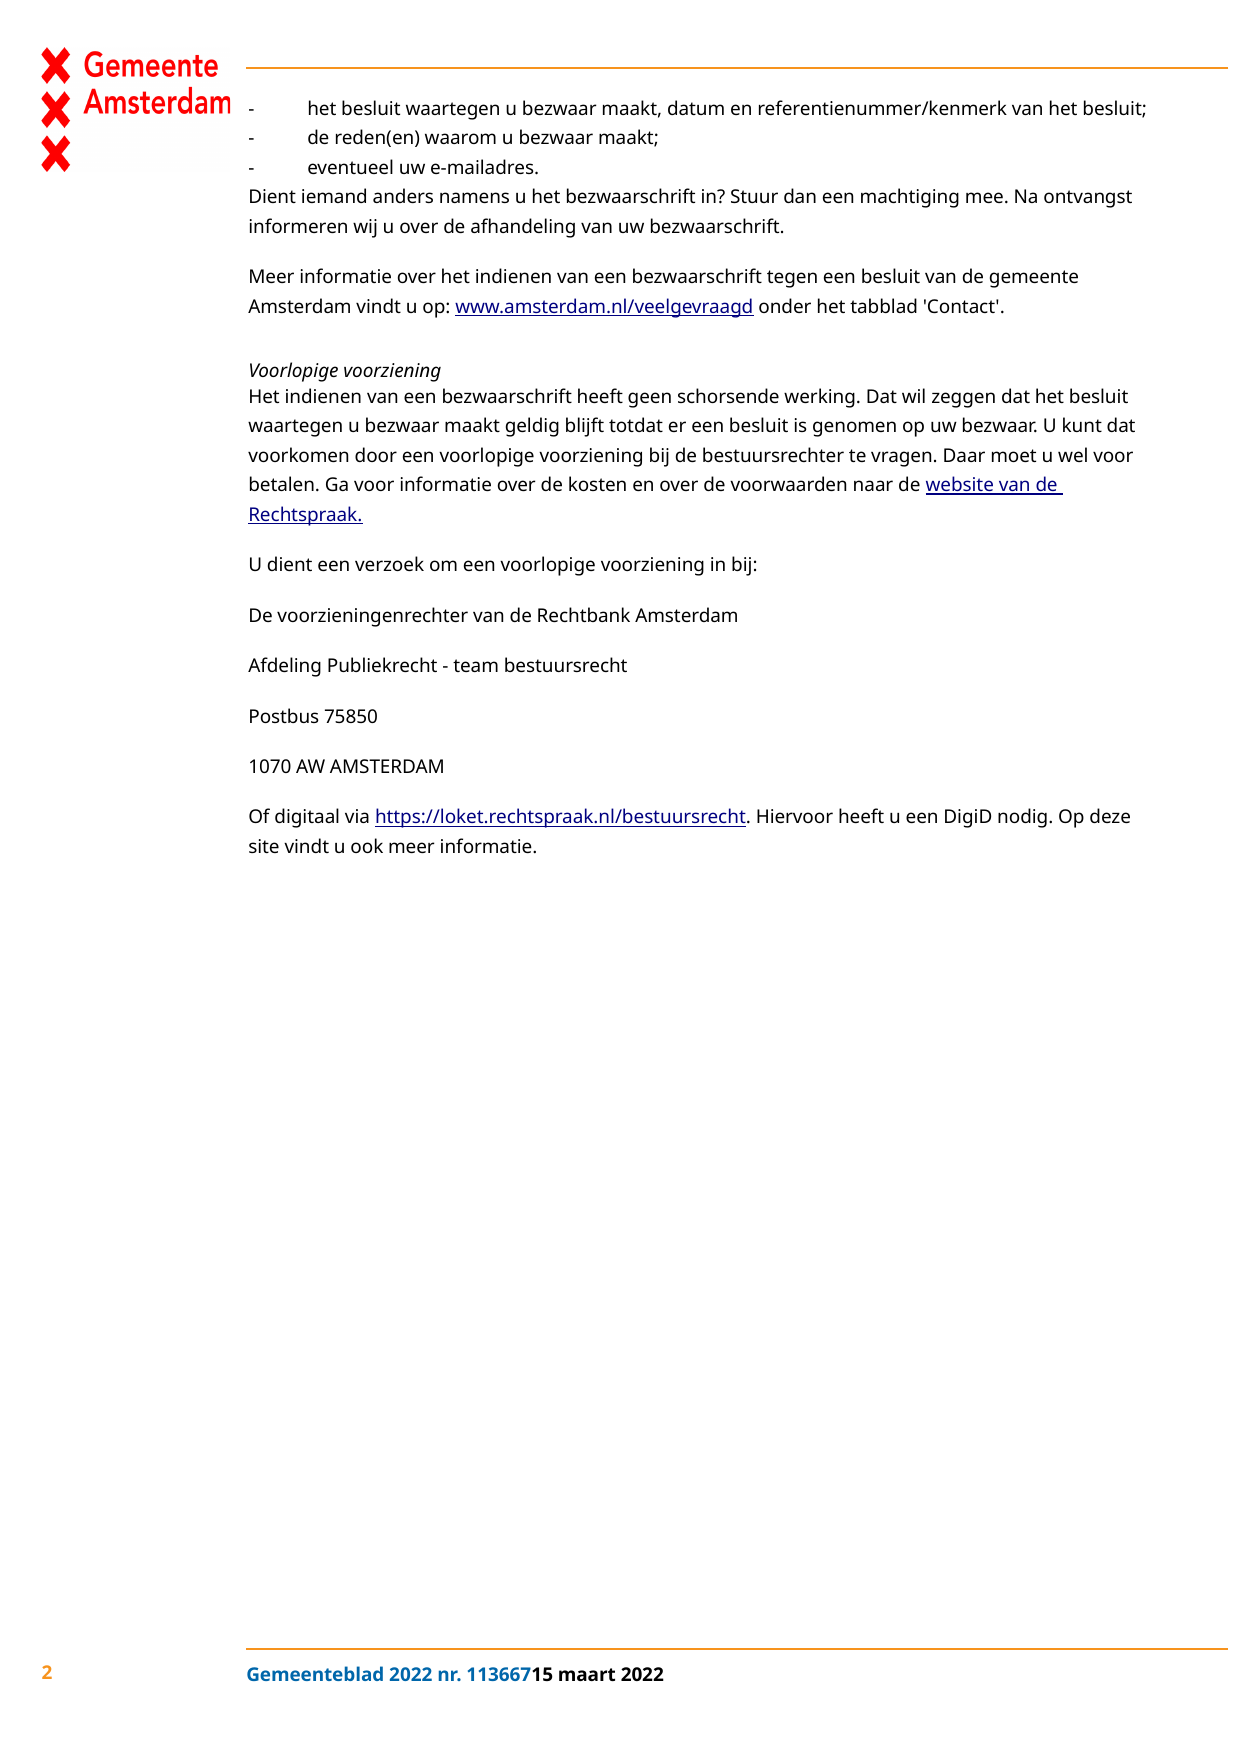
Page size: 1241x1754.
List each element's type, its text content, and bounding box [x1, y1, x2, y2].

text Meer informatie over het indienen van een bezwaarschrift tegen een besluit van de gemeente Amsterdam vindt u op: www.amsterdam.nl/veelgevraagd onder het tabblad 'Contact'. [248, 263, 1152, 319]
list de reden(en) waarom u bezwaar maakt; [248, 124, 1152, 150]
text U dient een verzoek om een voorlopige voorziening in bij: [248, 552, 1152, 577]
text De voorzieningenrechter van de Rechtbank Amsterdam [248, 602, 1152, 628]
picture [41, 47, 231, 172]
text Afdeling Publiekrecht - team bestuursrecht [248, 652, 1152, 678]
list eventueel uw e-mailadres. [248, 154, 1152, 180]
text Voorlopige voorziening [248, 357, 1152, 383]
text Of digitaal via https://loket.rechtspraak.nl/bestuursrecht. Hiervoor heeft u een DigiD nodig. Op deze site vindt u ook meer informatie. [248, 804, 1152, 859]
text Postbus 75850 [248, 703, 1152, 728]
text Dient iemand anders namens u het bezwaarschrift in? Stuur dan een machtiging mee. Na ontvangst informeren wij u over de afhandeling van uw bezwaarschrift. [248, 183, 1152, 239]
text Het indienen van een bezwaarschrift heeft geen schorsende werking. Dat wil zeggen dat het besluit waartegen u bezwaar maakt geldig blijft totdat er een besluit is genomen op uw bezwaar. U kunt dat voorkomen door een voorlopige voorziening bij de bestuursrechter te vragen. Daar moet u wel voor betalen. Ga voor informatie over de kosten en over de voorwaarden naar de website van de Rechtspraak. [248, 383, 1152, 527]
text 1070 AW AMSTERDAM [248, 753, 1152, 779]
list het besluit waartegen u bezwaar maakt, datum en referentienummer/kenmerk van het besluit; [248, 95, 1152, 121]
